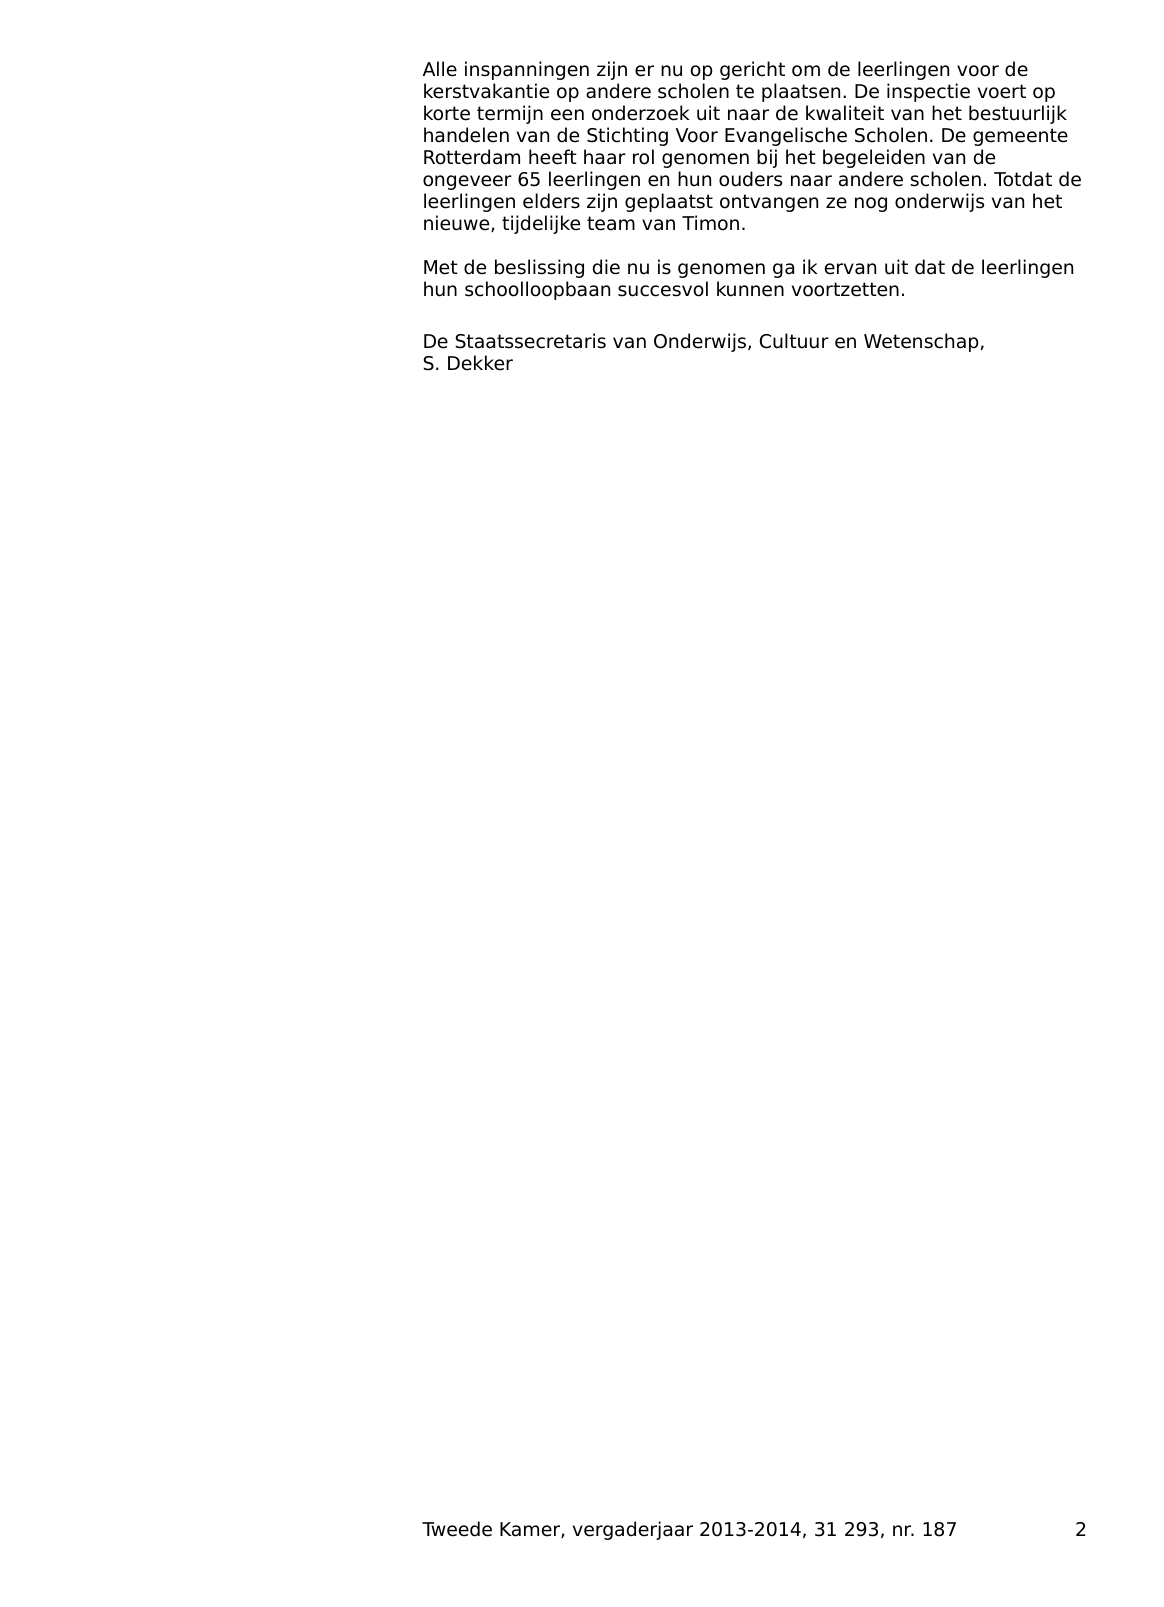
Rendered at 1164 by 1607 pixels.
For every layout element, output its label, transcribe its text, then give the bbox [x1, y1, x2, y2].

text De Staatssecretaris van Onderwijs, Cultuur en Wetenschap, S. Dekker [422, 331, 1087, 375]
text Met de beslissing die nu is genomen ga ik ervan uit dat de leerlingen hun schoolloopbaan succesvol kunnen voortzetten. [422, 257, 1087, 301]
text Alle inspanningen zijn er nu op gericht om de leerlingen voor de kerstvakantie op andere scholen te plaatsen. De inspectie voert op korte termijn een onderzoek uit naar de kwaliteit van het bestuurlijk handelen van de Stichting Voor Evangelische Scholen. De gemeente Rotterdam heeft haar rol genomen bij het begeleiden van de ongeveer 65 leerlingen en hun ouders naar andere scholen. Totdat de leerlingen elders zijn geplaatst ontvangen ze nog onderwijs van het nieuwe, tijdelijke team van Timon. [422, 59, 1087, 235]
